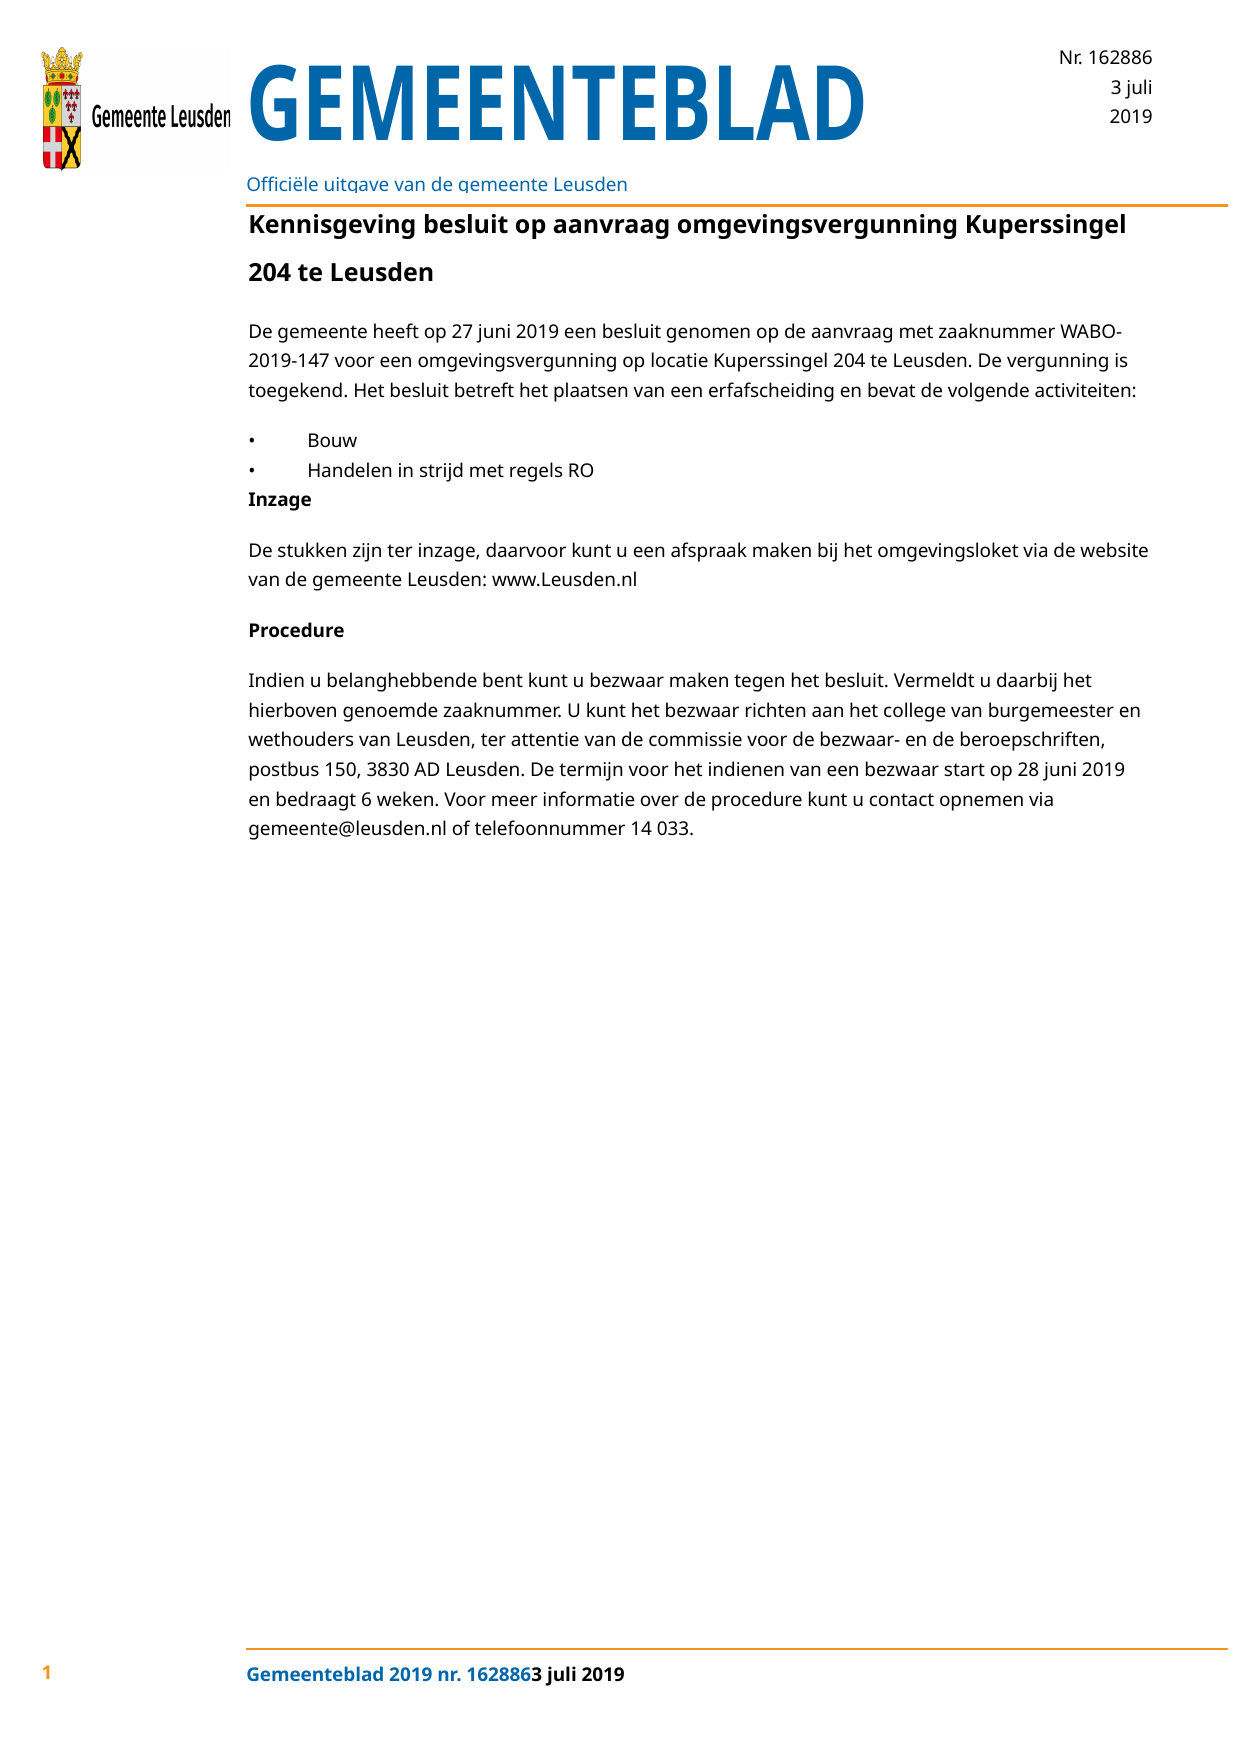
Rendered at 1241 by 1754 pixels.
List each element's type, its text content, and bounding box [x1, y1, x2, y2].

picture [41, 47, 231, 172]
list Bouw [248, 427, 1152, 453]
text Inzage [248, 487, 1152, 512]
list Handelen in strijd met regels RO [248, 457, 1152, 483]
text De stukken zijn ter inzage, daarvoor kunt u een afspraak maken bij het omgevingsloket via de website van de gemeente Leusden: www.Leusden.nl [248, 537, 1152, 592]
text Indien u belanghebbende bent kunt u bezwaar maken tegen het besluit. Vermeldt u daarbij het hierboven genoemde zaaknummer. U kunt het bezwaar richten aan het college van burgemeester en wethouders van Leusden, ter attentie van de commissie voor de bezwaar- en de beroepschriften, postbus 150, 3830 AD Leusden. De termijn voor het indienen van een bezwaar start op 28 juni 2019 en bedraagt 6 weken. Voor meer informatie over de procedure kunt u contact opnemen via gemeente@leusden.nl of telefoonnummer 14 033. [248, 667, 1152, 841]
text Procedure [248, 617, 1152, 643]
text De gemeente heeft op 27 juni 2019 een besluit genomen op de aanvraag met zaaknummer WABO-2019-147 voor een omgevingsvergunning op locatie Kuperssingel 204 te Leusden. De vergunning is toegekend. Het besluit betreft het plaatsen van een erfafscheiding en bevat de volgende activiteiten: [248, 318, 1152, 403]
text Kennisgeving besluit op aanvraag omgevingsvergunning Kuperssingel 204 te Leusden [248, 207, 1152, 288]
